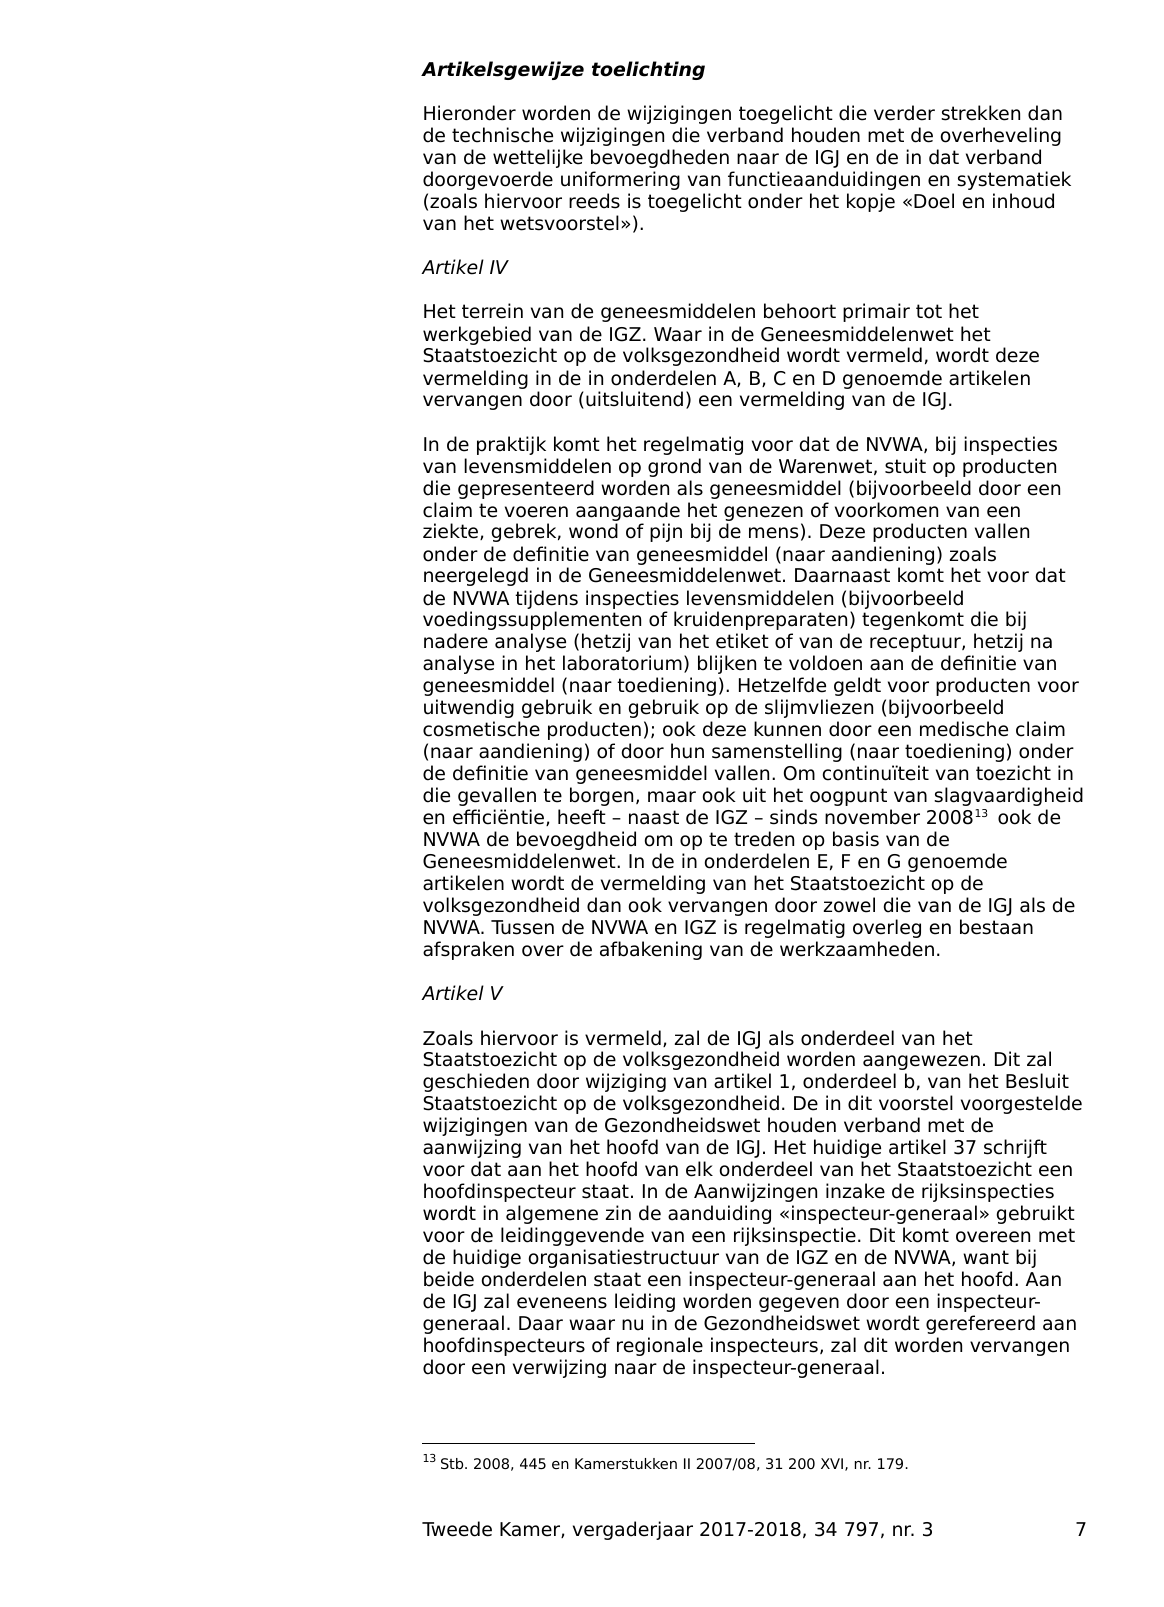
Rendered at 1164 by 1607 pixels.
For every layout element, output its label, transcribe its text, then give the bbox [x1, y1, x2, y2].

subtitle Artikel V [422, 983, 1087, 1005]
subtitle Artikel IV [422, 257, 1087, 279]
subtitle Artikelsgewijze toelichting [422, 59, 1087, 81]
text Het terrein van de geneesmiddelen behoort primair tot het werkgebied van de IGZ. Waar in de Geneesmiddelenwet het Staatstoezicht op de volksgezondheid wordt vermeld, wordt deze vermelding in de in onderdelen A, B, C en D genoemde artikelen vervangen door (uitsluitend) een vermelding van de IGJ. [422, 301, 1087, 411]
text Stb. 2008, 445 en Kamerstukken II 2007/08, 31 200 XVI, nr. 179. [422, 1452, 1087, 1474]
text Zoals hiervoor is vermeld, zal de IGJ als onderdeel van het Staatstoezicht op de volksgezondheid worden aangewezen. Dit zal geschieden door wijziging van artikel 1, onderdeel b, van het Besluit Staatstoezicht op de volksgezondheid. De in dit voorstel voorgestelde wijzigingen van de Gezondheidswet houden verband met de aanwijzing van het hoofd van de IGJ. Het huidige artikel 37 schrijft voor dat aan het hoofd van elk onderdeel van het Staatstoezicht een hoofdinspecteur staat. In de Aanwijzingen inzake de rijksinspecties wordt in algemene zin de aanduiding «inspecteur-generaal» gebruikt voor de leidinggevende van een rijksinspectie. Dit komt overeen met de huidige organisatiestructuur van de IGZ en de NVWA, want bij beide onderdelen staat een inspecteur-generaal aan het hoofd. Aan de IGJ zal eveneens leiding worden gegeven door een inspecteur-generaal. Daar waar nu in de Gezondheidswet wordt gerefereerd aan hoofdinspecteurs of regionale inspecteurs, zal dit worden vervangen door een verwijzing naar de inspecteur-generaal. [422, 1027, 1087, 1379]
text Hieronder worden de wijzigingen toegelicht die verder strekken dan de technische wijzigingen die verband houden met de overheveling van de wettelijke bevoegdheden naar de IGJ en de in dat verband doorgevoerde uniformering van functieaanduidingen en systematiek (zoals hiervoor reeds is toegelicht onder het kopje «Doel en inhoud van het wetsvoorstel»). [422, 103, 1087, 235]
text In de praktijk komt het regelmatig voor dat de NVWA, bij inspecties van levensmiddelen op grond van de Warenwet, stuit op producten die gepresenteerd worden als geneesmiddel (bijvoorbeeld door een claim te voeren aangaande het genezen of voorkomen van een ziekte, gebrek, wond of pijn bij de mens). Deze producten vallen onder de definitie van geneesmiddel (naar aandiening) zoals neergelegd in de Geneesmiddelenwet. Daarnaast komt het voor dat de NVWA tijdens inspecties levensmiddelen (bijvoorbeeld voedingssupplementen of kruidenpreparaten) tegenkomt die bij nadere analyse (hetzij van het etiket of van de receptuur, hetzij na analyse in het laboratorium) blijken te voldoen aan de definitie van geneesmiddel (naar toediening). Hetzelfde geldt voor producten voor uitwendig gebruik en gebruik op de slijmvliezen (bijvoorbeeld cosmetische producten); ook deze kunnen door een medische claim (naar aandiening) of door hun samenstelling (naar toediening) onder de definitie van geneesmiddel vallen. Om continuïteit van toezicht in die gevallen te borgen, maar ook uit het oogpunt van slagvaardigheid en efficiëntie, heeft – naast de IGZ – sinds november 2008 ook de NVWA de bevoegdheid om op te treden op basis van de Geneesmiddelenwet. In de in onderdelen E, F en G genoemde artikelen wordt de vermelding van het Staatstoezicht op de volksgezondheid dan ook vervangen door zowel die van de IGJ als de NVWA. Tussen de NVWA en IGZ is regelmatig overleg en bestaan afspraken over de afbakening van de werkzaamheden. [422, 433, 1087, 961]
